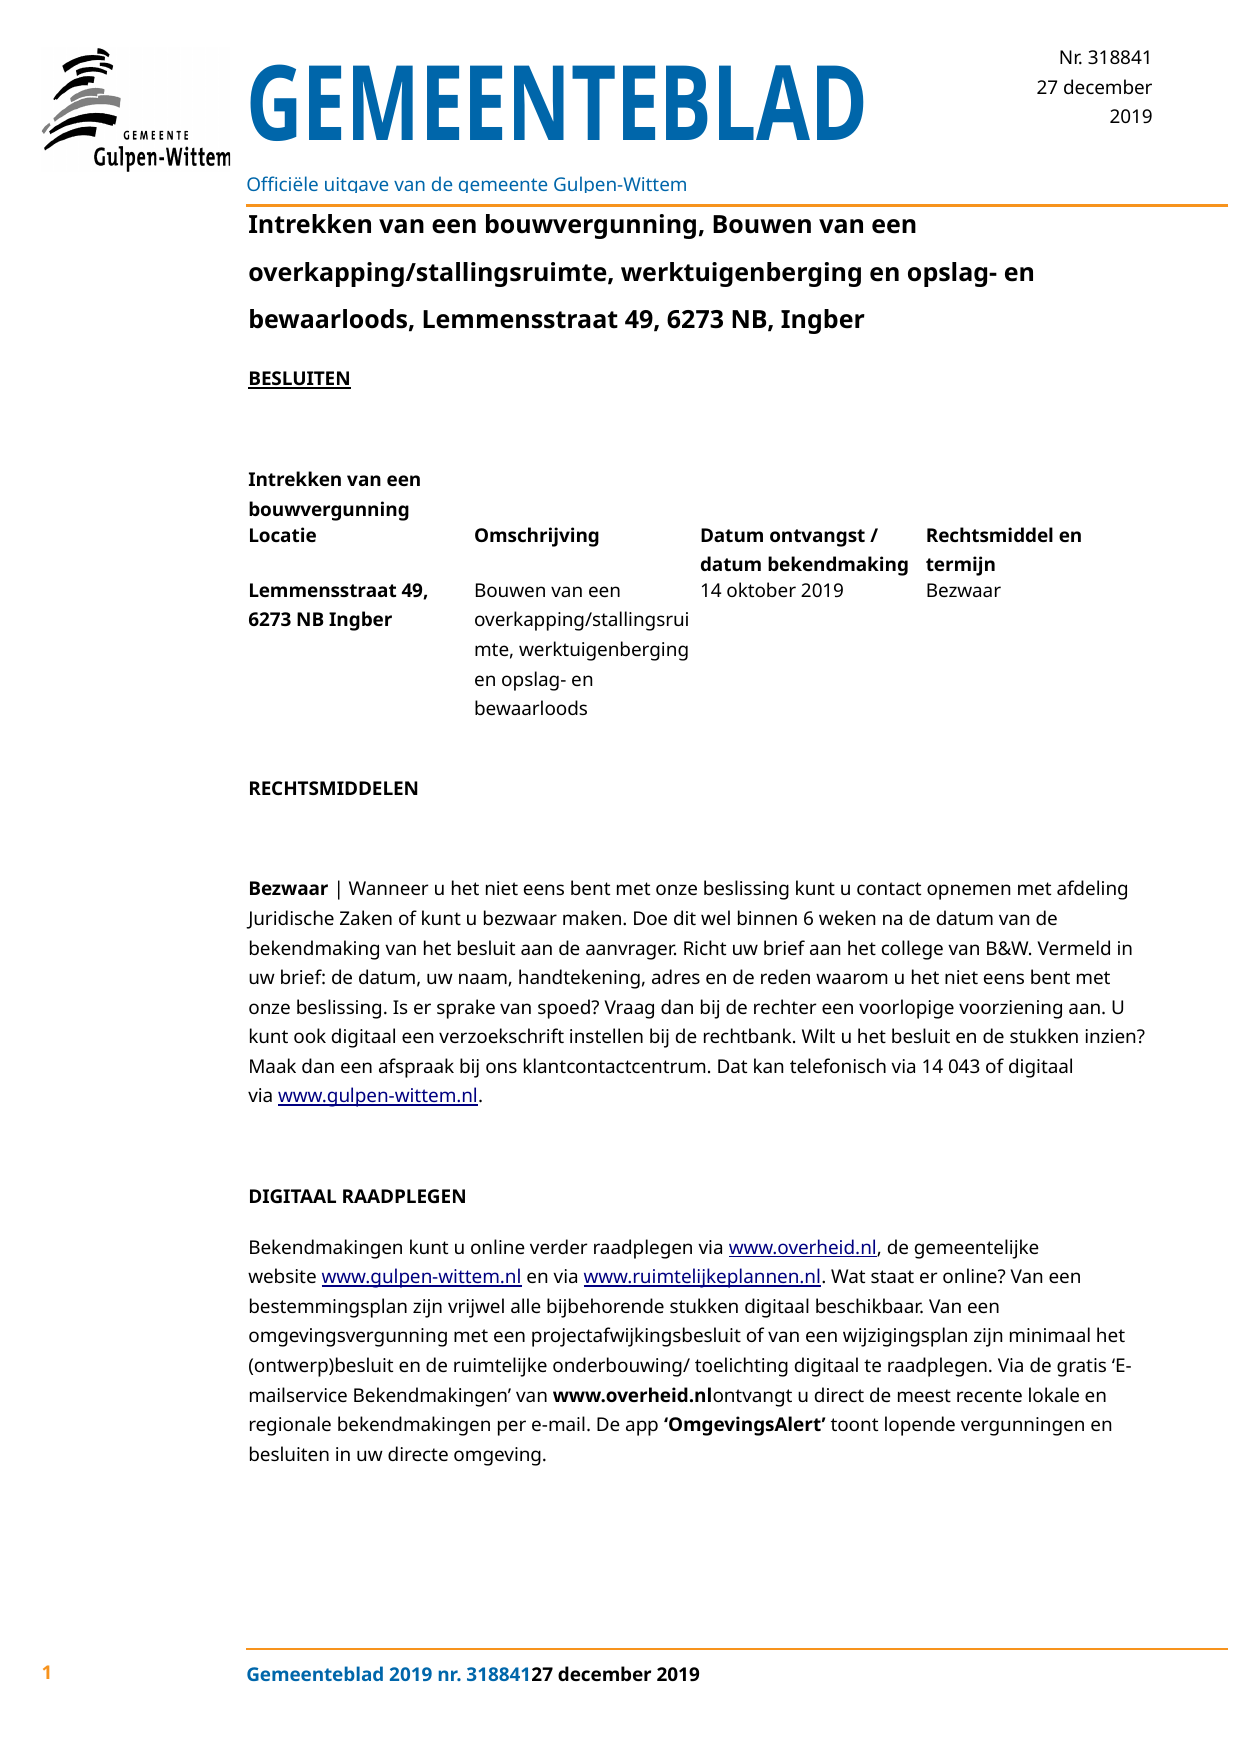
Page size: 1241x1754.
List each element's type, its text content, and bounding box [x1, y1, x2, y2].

picture [41, 47, 231, 172]
text DIGITAAL RAADPLEGEN [248, 1183, 1152, 1209]
text Bekendmakingen kunt u online verder raadplegen via www.overheid.nl, de gemeentelijke website www.gulpen-wittem.nl en via www.ruimtelijkeplannen.nl. Wat staat er online? Van een bestemmingsplan zijn vrijwel alle bijbehorende stukken digitaal beschikbaar. Van een omgevingsvergunning met een projectafwijkingsbesluit of van een wijzigingsplan zijn minimaal het (ontwerp)besluit en de ruimtelijke onderbouwing/ toelichting digitaal te raadplegen. Via de gratis ‘E-mailservice Bekendmakingen’ van www.overheid.nlontvangt u direct de meest recente lokale en regionale bekendmakingen per e-mail. De app ‘OmgevingsAlert’ toont lopende vergunningen en besluiten in uw directe omgeving. [248, 1234, 1152, 1467]
table_cell Rechtsmiddel en termijn [926, 522, 1152, 577]
table_cell Bezwaar [926, 577, 1152, 721]
table_cell 14 oktober 2019 [700, 577, 926, 721]
table_cell Omschrijving [474, 522, 700, 577]
table_cell Locatie [248, 522, 474, 577]
table_cell Bouwen van een overkapping/stallingsruimte, werktuigenberging en opslag- en bewaarloods [474, 577, 700, 721]
text Intrekken van een bouwvergunning, Bouwen van een overkapping/stallingsruimte, werktuigenberging en opslag- en bewaarloods, Lemmensstraat 49, 6273 NB, Ingber [248, 207, 1152, 336]
text Bezwaar | Wanneer u het niet eens bent met onze beslissing kunt u contact opnemen met afdeling Juridische Zaken of kunt u bezwaar maken. Doe dit wel binnen 6 weken na de datum van de bekendmaking van het besluit aan de aanvrager. Richt uw brief aan het college van B&W. Vermeld in uw brief: de datum, uw naam, handtekening, adres en de reden waarom u het niet eens bent met onze beslissing. Is er sprake van spoed? Vraag dan bij de rechter een voorlopige voorziening aan. U kunt ook digitaal een verzoekschrift instellen bij de rechtbank. Wilt u het besluit en de stukken inzien? Maak dan een afspraak bij ons klantcontactcentrum. Dat kan telefonisch via 14 043 of digitaal via www.gulpen-wittem.nl. [248, 876, 1152, 1108]
text BESLUITEN [248, 366, 1152, 391]
table_header [474, 466, 700, 522]
table_header [926, 466, 1152, 522]
table_cell Datum ontvangst / datum bekendmaking [700, 522, 926, 577]
table_header [700, 466, 926, 522]
table_cell Lemmensstraat 49, 6273 NB Ingber [248, 577, 474, 721]
text RECHTSMIDDELEN [248, 775, 1152, 801]
table_header Intrekken van een bouwvergunning [248, 466, 474, 522]
